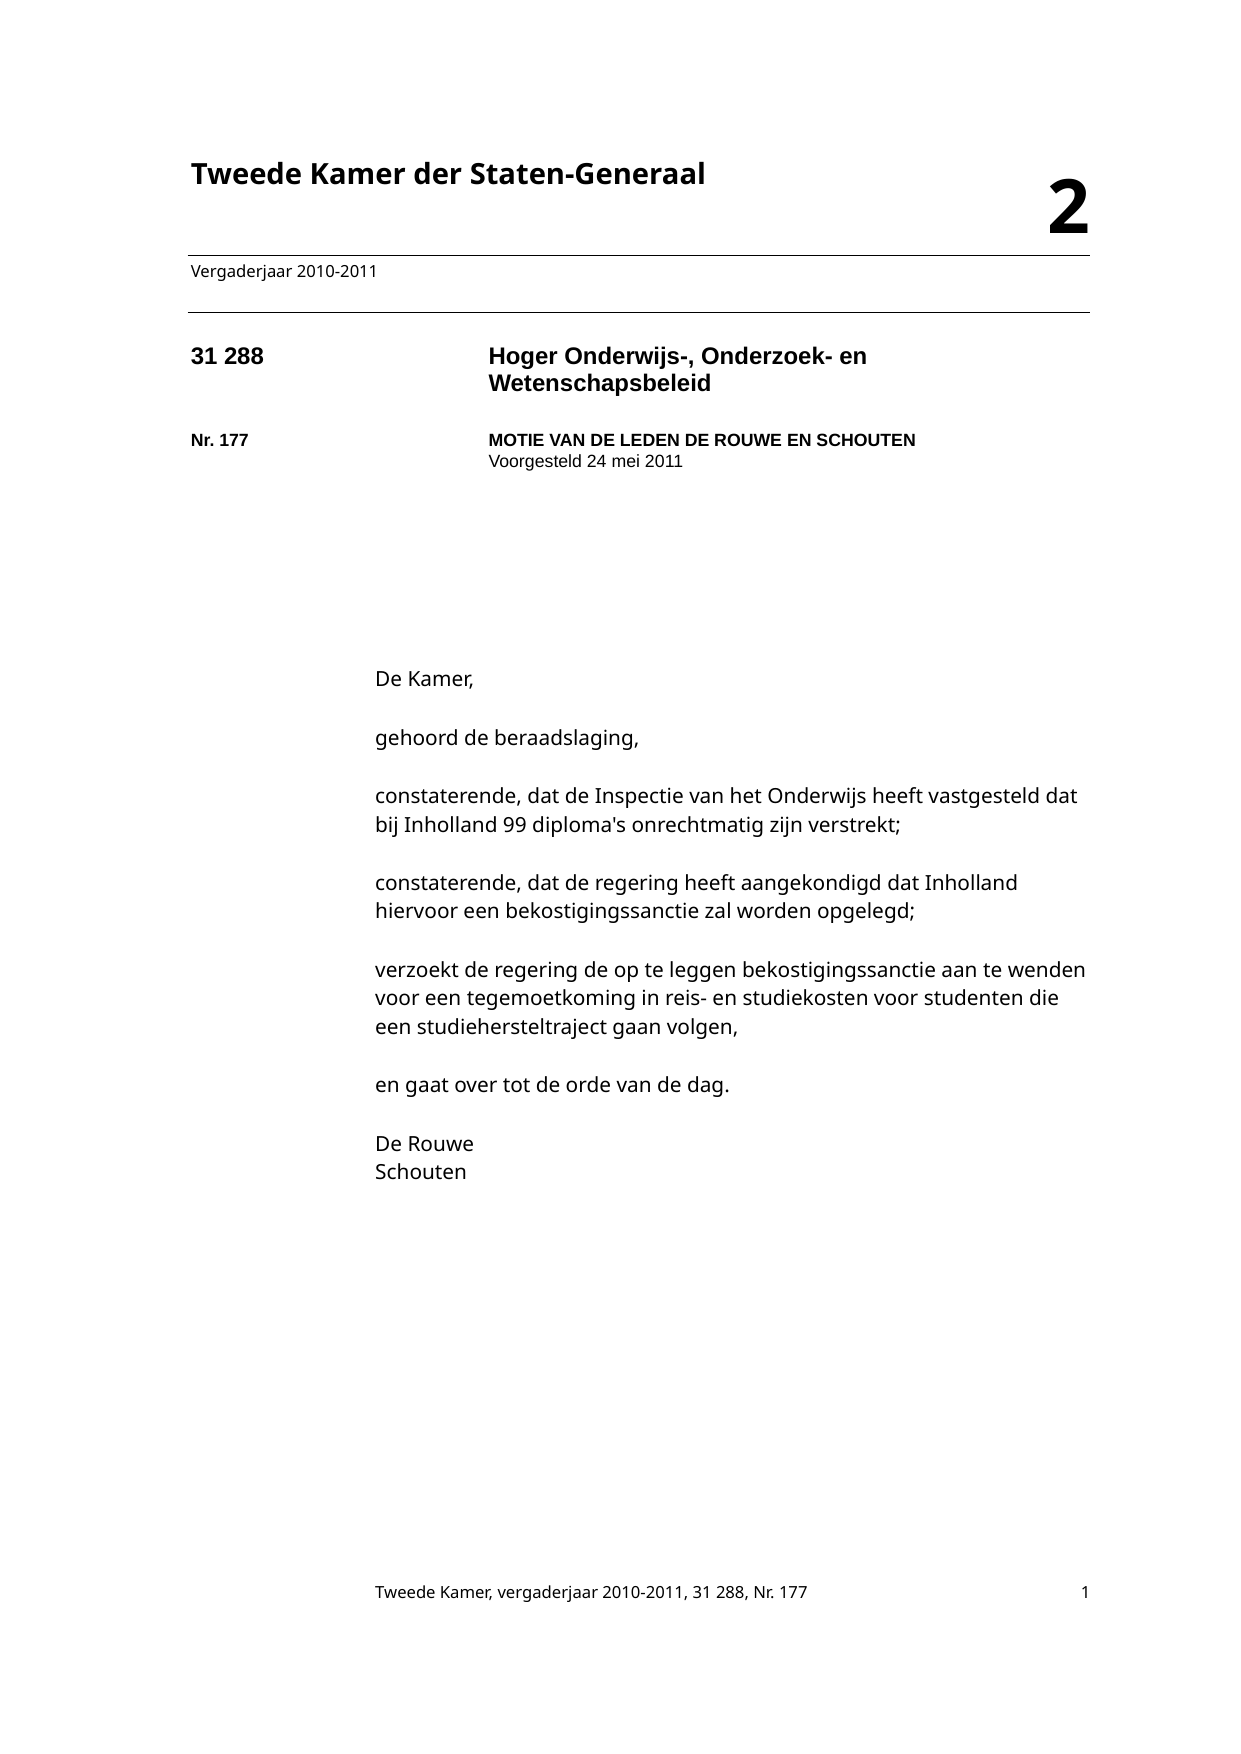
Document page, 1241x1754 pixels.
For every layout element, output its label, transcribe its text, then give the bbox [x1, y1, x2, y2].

text De Rouwe [375, 1129, 1090, 1157]
table_header 2 [910, 150, 1090, 255]
text De Kamer, [375, 664, 1090, 693]
table_cell [188, 313, 485, 339]
table_cell Hoger Onderwijs-, Onderzoek- en Wetenschapsbeleid [485, 339, 1090, 427]
text constaterende, dat de regering heeft aangekondigd dat Inholland hiervoor een bekostigingssanctie zal worden opgelegd; [375, 868, 1090, 925]
text Schouten [375, 1157, 1090, 1186]
text constaterende, dat de Inspectie van het Onderwijs heeft vastgesteld dat bij Inholland 99 diploma's onrechtmatig zijn verstrekt; [375, 781, 1090, 838]
table_cell 31 288 [188, 339, 485, 427]
table_cell Vergaderjaar 2010-2011 [188, 256, 485, 312]
table_cell [485, 256, 1090, 312]
table_cell [485, 313, 1090, 339]
text verzoekt de regering de op te leggen bekostigingssanctie aan te wenden voor een tegemoetkoming in reis- en studiekosten voor studenten die een studiehersteltraject gaan volgen, [375, 955, 1090, 1040]
text gehoord de beraadslaging, [375, 723, 1090, 751]
text en gaat over tot de orde van de dag. [375, 1070, 1090, 1099]
table_cell Nr. 177 [188, 427, 485, 546]
table_header Tweede Kamer der Staten-Generaal [188, 150, 909, 255]
table_cell MOTIE VAN DE LEDEN DE ROUWE EN SCHOUTEN Voorgesteld 24 mei 2011 [485, 427, 1090, 546]
